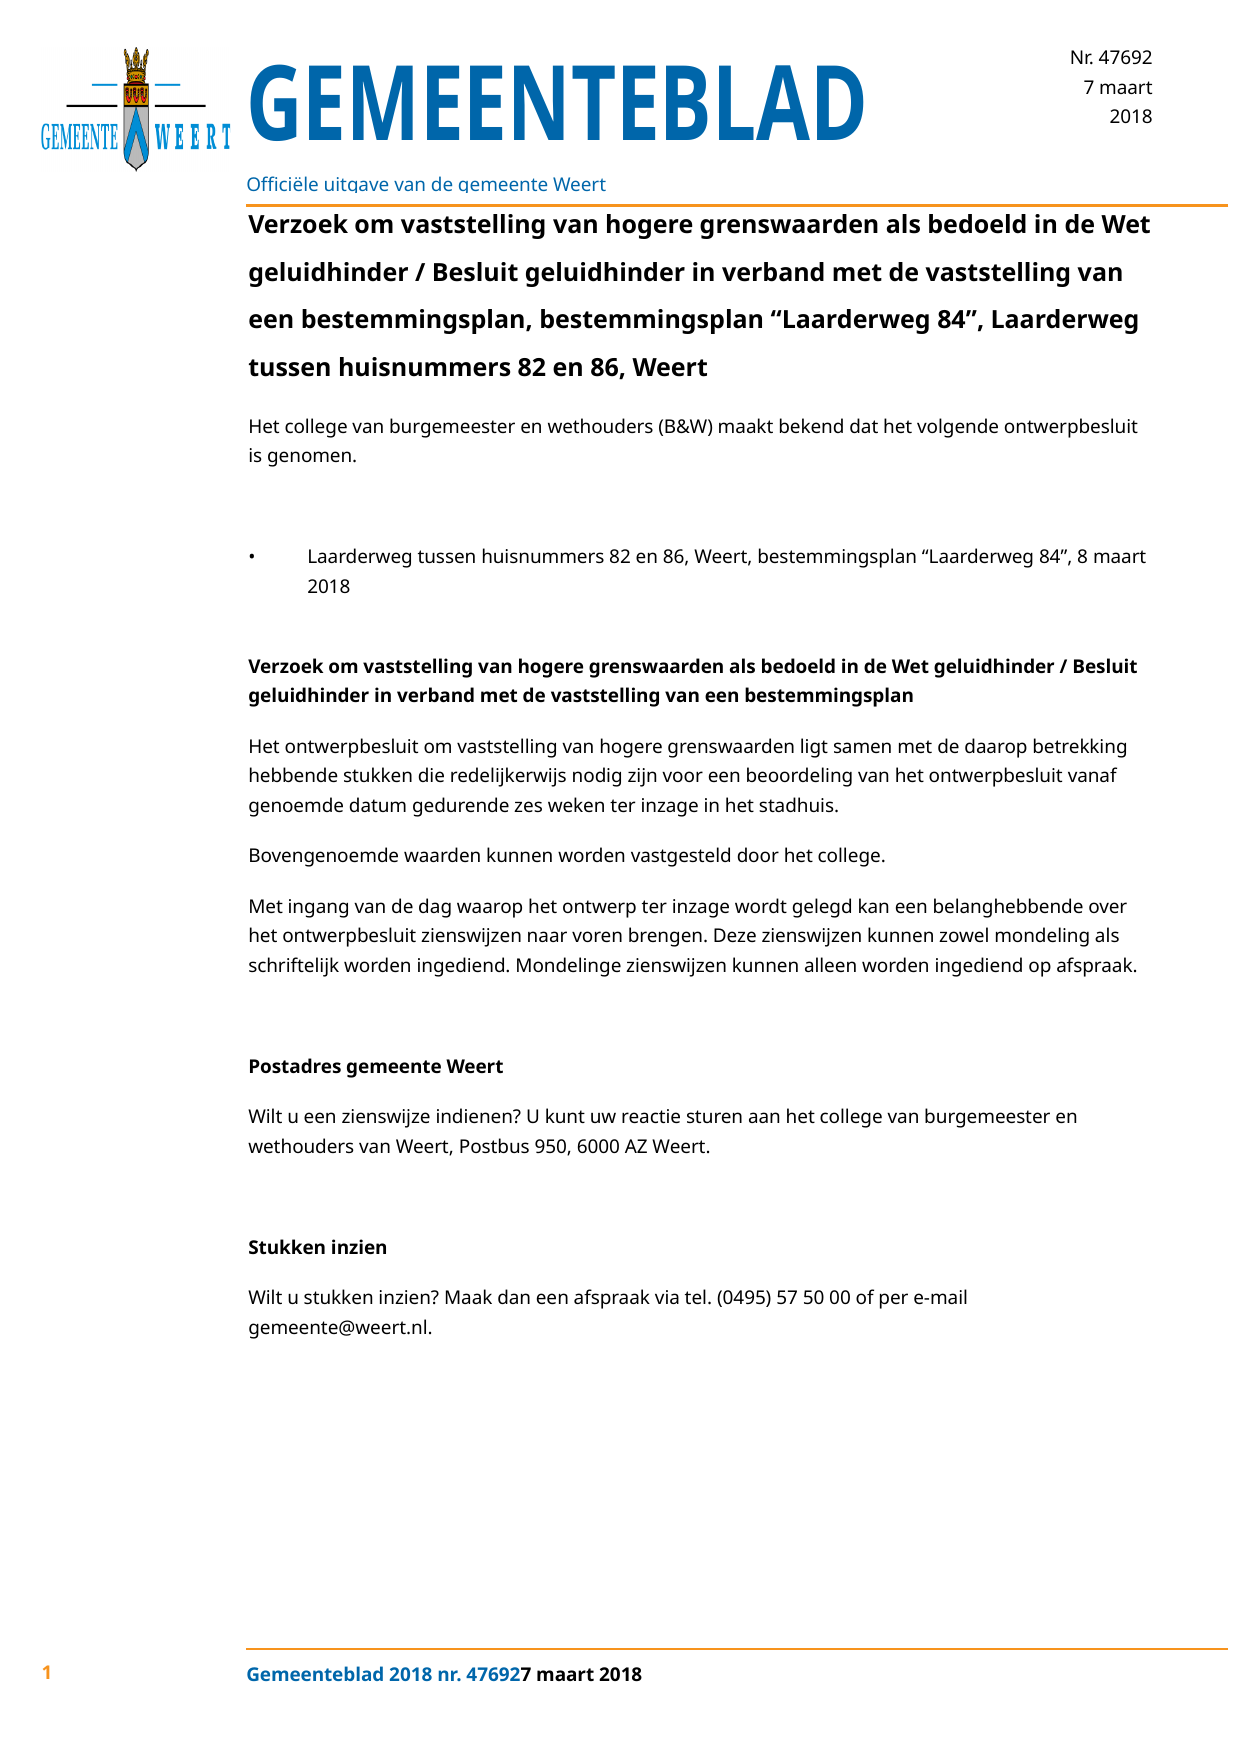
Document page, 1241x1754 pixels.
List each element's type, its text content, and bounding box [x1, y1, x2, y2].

text Wilt u een zienswijze indienen? U kunt uw reactie sturen aan het college van burgemeester en wethouders van Weert, Postbus 950, 6000 AZ Weert. [248, 1103, 1152, 1159]
text Stukken inzien [248, 1234, 1152, 1260]
text Wilt u stukken inzien? Maak dan een afspraak via tel. (0495) 57 50 00 of per e-mail gemeente@weert.nl. [248, 1284, 1152, 1340]
text Verzoek om vaststelling van hogere grenswaarden als bedoeld in de Wet geluidhinder / Besluit geluidhinder in verband met de vaststelling van een bestemmingsplan [248, 653, 1152, 708]
picture [41, 47, 231, 172]
text Het ontwerpbesluit om vaststelling van hogere grenswaarden ligt samen met de daarop betrekking hebbende stukken die redelijkerwijs nodig zijn voor een beoordeling van het ontwerpbesluit vanaf genoemde datum gedurende zes weken ter inzage in het stadhuis. [248, 733, 1152, 818]
text Met ingang van de dag waarop het ontwerp ter inzage wordt gelegd kan een belanghebbende over het ontwerpbesluit zienswijzen naar voren brengen. Deze zienswijzen kunnen zowel mondeling als schriftelijk worden ingediend. Mondelinge zienswijzen kunnen alleen worden ingediend op afspraak. [248, 893, 1152, 978]
text Bovengenoemde waarden kunnen worden vastgesteld door het college. [248, 843, 1152, 868]
list Laarderweg tussen huisnummers 82 en 86, Weert, bestemmingsplan “Laarderweg 84”, 8 maart 2018 [248, 543, 1152, 599]
text Postadres gemeente Weert [248, 1053, 1152, 1079]
text Verzoek om vaststelling van hogere grenswaarden als bedoeld in de Wet geluidhinder / Besluit geluidhinder in verband met de vaststelling van een bestemmingsplan, bestemmingsplan “Laarderweg 84”, Laarderweg tussen huisnummers 82 en 86, Weert [248, 207, 1152, 384]
text Het college van burgemeester en wethouders (B&W) maakt bekend dat het volgende ontwerpbesluit is genomen. [248, 413, 1152, 468]
